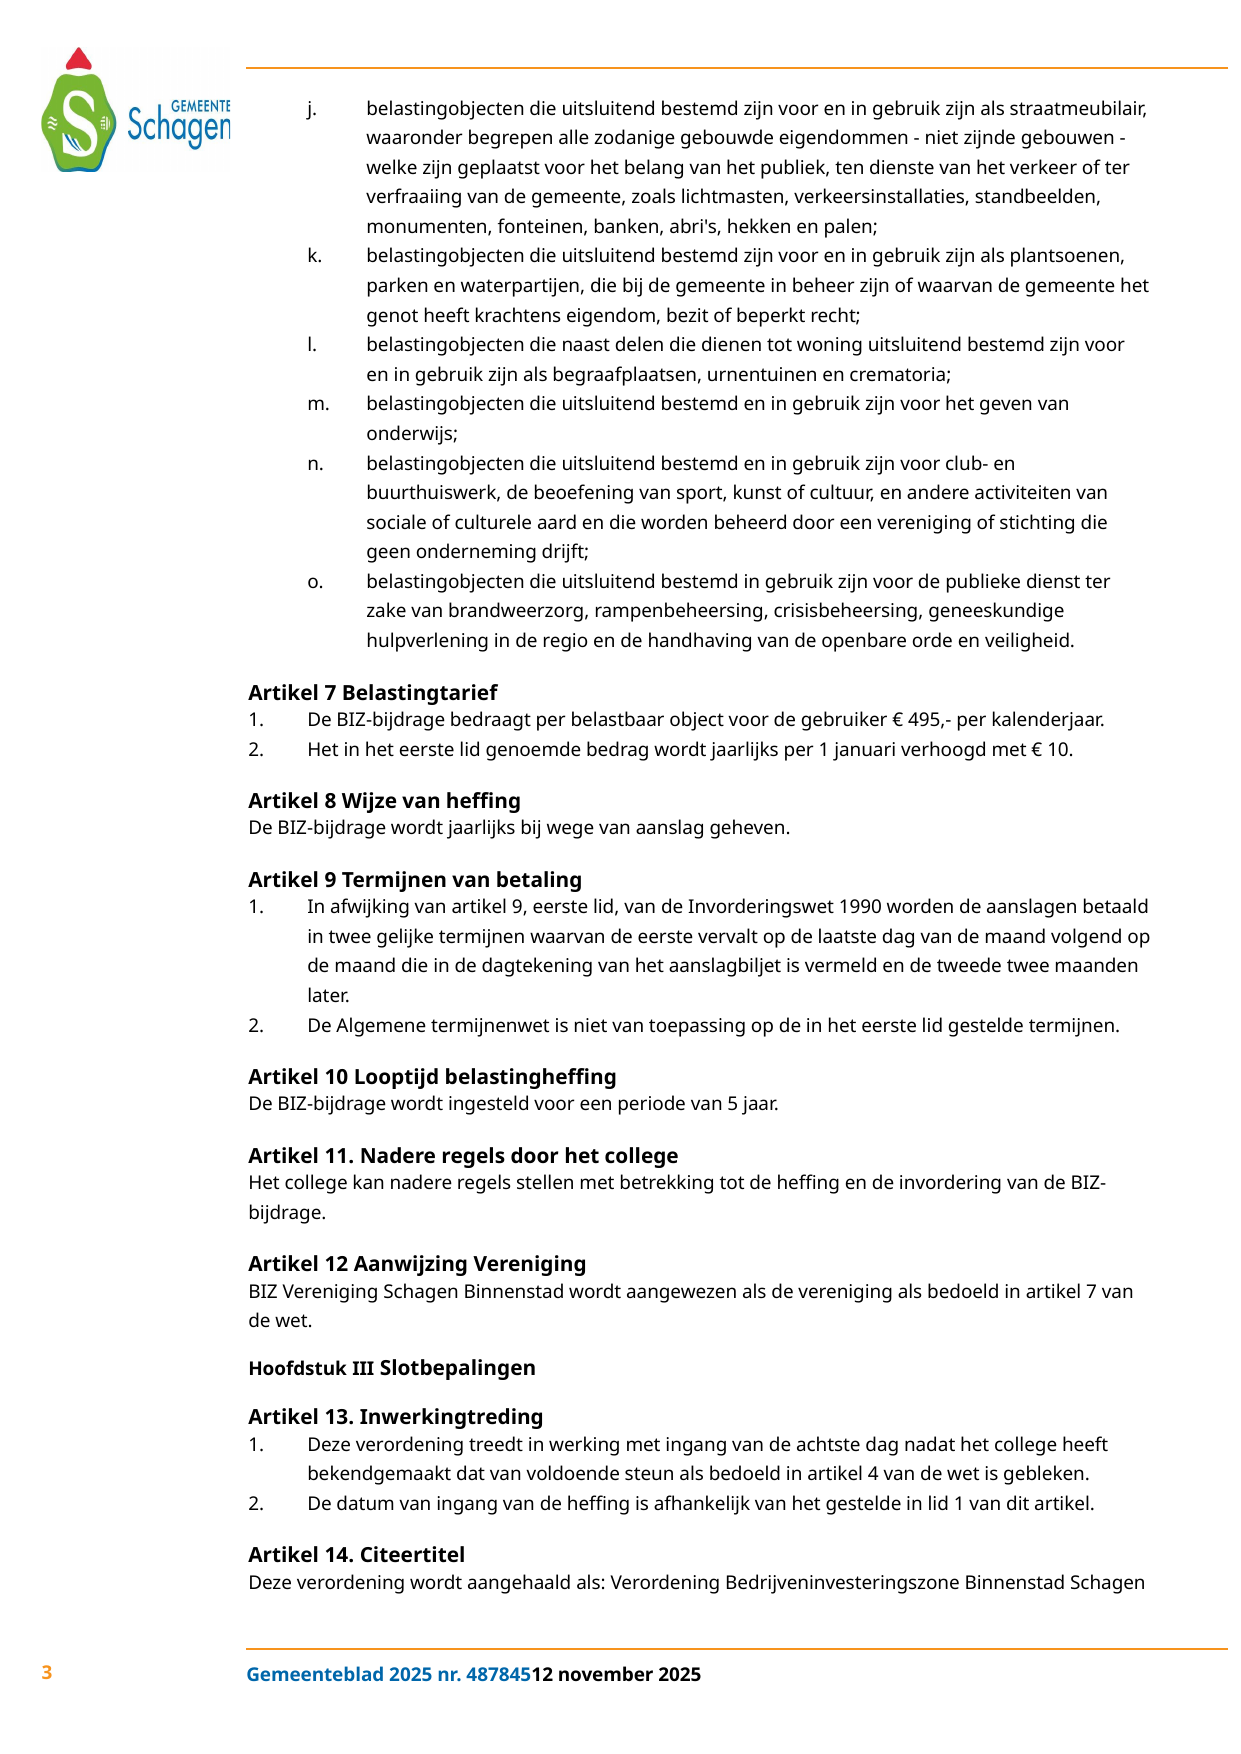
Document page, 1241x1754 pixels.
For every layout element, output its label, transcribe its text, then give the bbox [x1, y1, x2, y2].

list belastingobjecten die uitsluitend bestemd zijn voor en in gebruik zijn als straatmeubilair, waaronder begrepen alle zodanige gebouwde eigendommen - niet zijnde gebouwen - welke zijn geplaatst voor het belang van het publiek, ten dienste van het verkeer of ter verfraaiing van de gemeente, zoals lichtmasten, verkeersinstallaties, standbeelden, monumenten, fonteinen, banken, abri's, hekken en palen; [307, 95, 1152, 239]
text Artikel 7 Belastingtarief [248, 678, 1152, 706]
text Deze verordening wordt aangehaald als: Verordening Bedrijveninvesteringszone Binnenstad Schagen [248, 1569, 1152, 1594]
text Artikel 8 Wijze van heffing [248, 786, 1152, 814]
picture [41, 47, 231, 172]
list De Algemene termijnenwet is niet van toepassing op de in het eerste lid gestelde termijnen. [248, 1012, 1152, 1037]
text Artikel 12 Aanwijzing Vereniging [248, 1249, 1152, 1278]
text Artikel 14. Citeertitel [248, 1540, 1152, 1569]
list belastingobjecten die uitsluitend bestemd zijn voor en in gebruik zijn als plantsoenen, parken en waterpartijen, die bij de gemeente in beheer zijn of waarvan de gemeente het genot heeft krachtens eigendom, bezit of beperkt recht; [307, 243, 1152, 328]
list Het in het eerste lid genoemde bedrag wordt jaarlijks per 1 januari verhoogd met € 10. [248, 736, 1152, 761]
list De BIZ-bijdrage bedraagt per belastbaar object voor de gebruiker € 495,- per kalenderjaar. [248, 706, 1152, 732]
list In afwijking van artikel 9, eerste lid, van de Invorderingswet 1990 worden de aanslagen betaald in twee gelijke termijnen waarvan de eerste vervalt op de laatste dag van de maand volgend op de maand die in de dagtekening van het aanslagbiljet is vermeld en de tweede twee maanden later. [248, 893, 1152, 1008]
list belastingobjecten die uitsluitend bestemd en in gebruik zijn voor het geven van onderwijs; [307, 391, 1152, 446]
text Artikel 13. Inwerkingtreding [248, 1402, 1152, 1431]
text Artikel 10 Looptijd belastingheffing [248, 1062, 1152, 1091]
text Hoofdstuk III Slotbepalingen [248, 1353, 1152, 1382]
text De BIZ-bijdrage wordt ingesteld voor een periode van 5 jaar. [248, 1091, 1152, 1116]
list belastingobjecten die uitsluitend bestemd en in gebruik zijn voor club- en buurthuiswerk, de beoefening van sport, kunst of cultuur, en andere activiteiten van sociale of culturele aard en die worden beheerd door een vereniging of stichting die geen onderneming drijft; [307, 450, 1152, 564]
text BIZ Vereniging Schagen Binnenstad wordt aangewezen als de vereniging als bedoeld in artikel 7 van de wet. [248, 1278, 1152, 1333]
text Artikel 11. Nadere regels door het college [248, 1141, 1152, 1169]
list belastingobjecten die naast delen die dienen tot woning uitsluitend bestemd zijn voor en in gebruik zijn als begraafplaatsen, urnentuinen en crematoria; [307, 331, 1152, 387]
list belastingobjecten die uitsluitend bestemd in gebruik zijn voor de publieke dienst ter zake van brandweerzorg, rampenbeheersing, crisisbeheersing, geneeskundige hulpverlening in de regio en de handhaving van de openbare orde en veiligheid. [307, 568, 1152, 653]
text De BIZ-bijdrage wordt jaarlijks bij wege van aanslag geheven. [248, 814, 1152, 840]
list De datum van ingang van de heffing is afhankelijk van het gestelde in lid 1 van dit artikel. [248, 1490, 1152, 1516]
text Artikel 9 Termijnen van betaling [248, 865, 1152, 893]
text Het college kan nadere regels stellen met betrekking tot de heffing en de invordering van de BIZ-bijdrage. [248, 1169, 1152, 1225]
list Deze verordening treedt in werking met ingang van de achtste dag nadat het college heeft bekendgemaakt dat van voldoende steun als bedoeld in artikel 4 van de wet is gebleken. [248, 1431, 1152, 1486]
